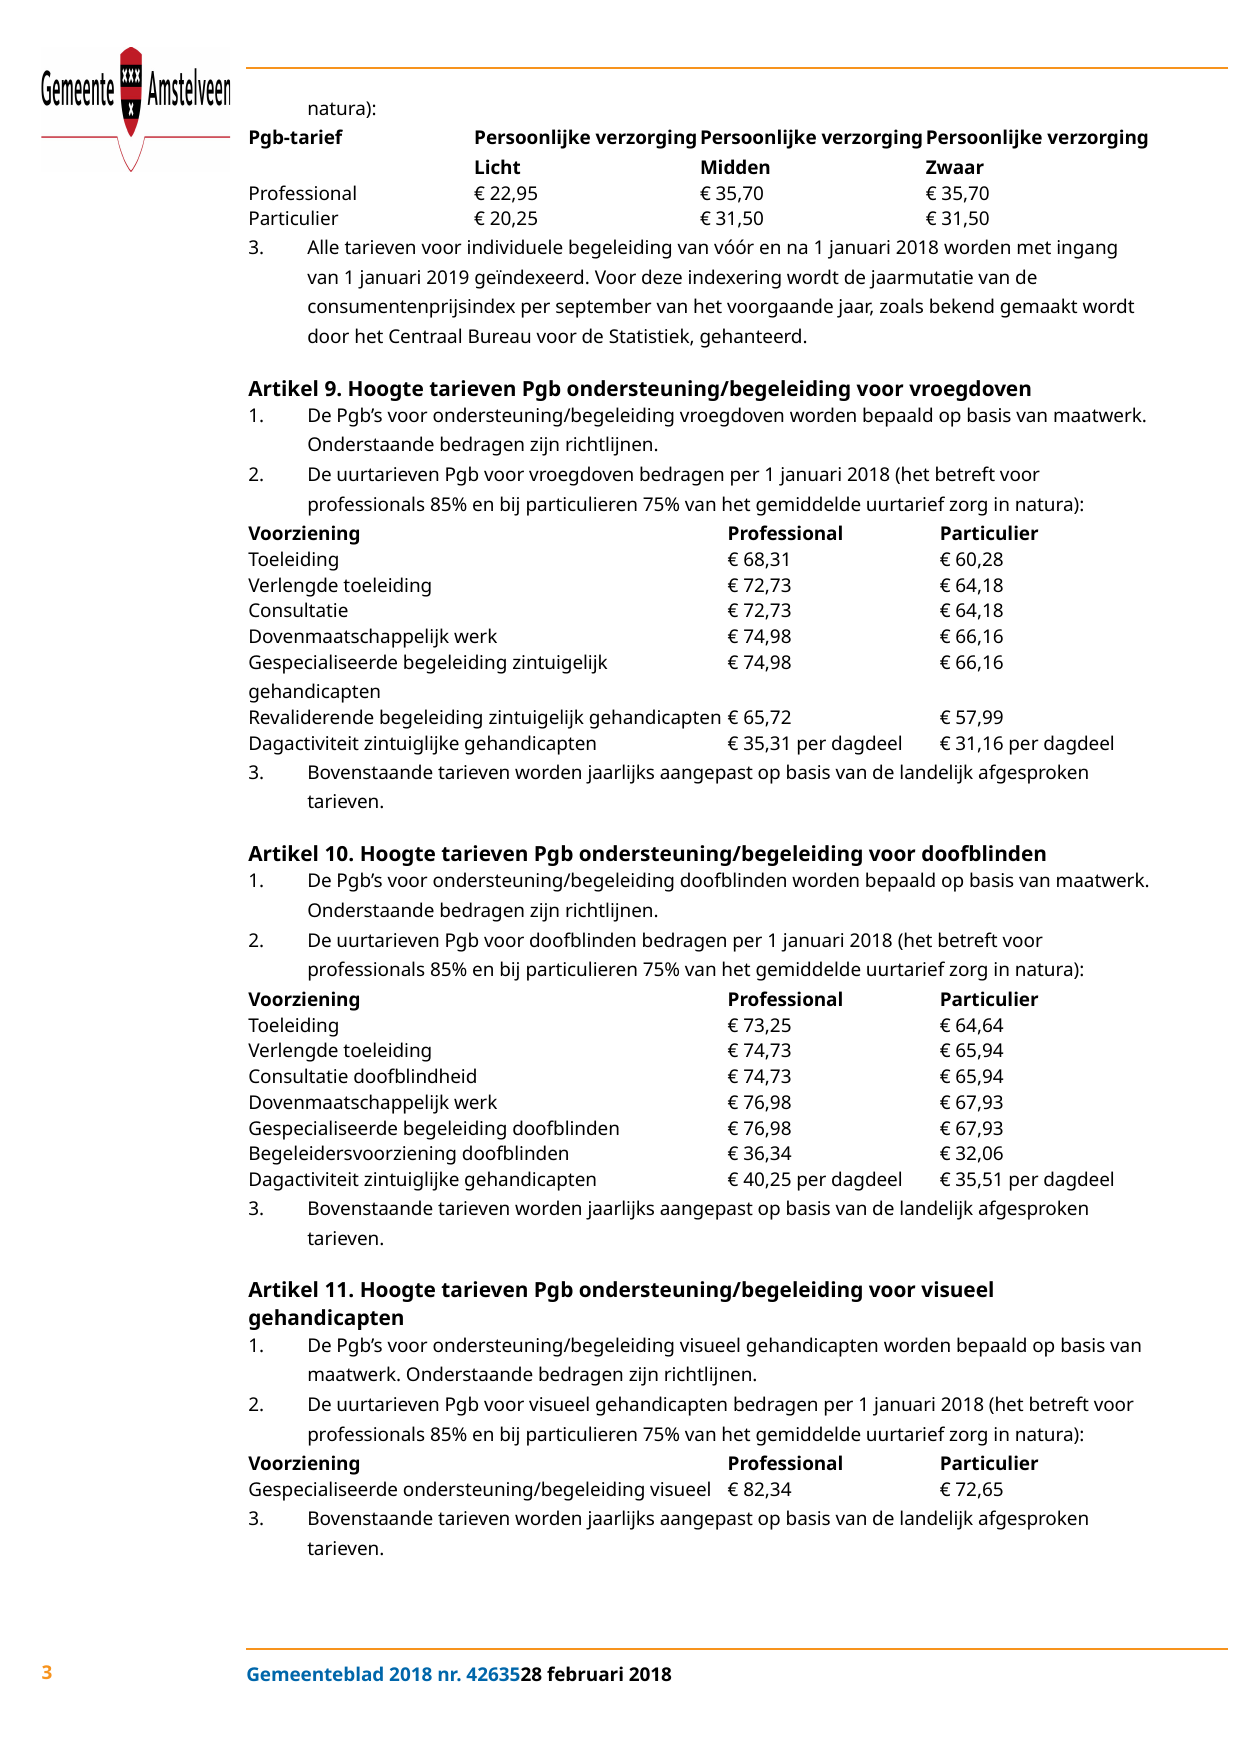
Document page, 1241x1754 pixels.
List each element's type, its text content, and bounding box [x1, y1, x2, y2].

table_header Voorziening [248, 521, 727, 546]
table_cell € 64,64 [940, 1012, 1152, 1037]
table_cell € 20,25 [474, 206, 700, 231]
table_cell € 74,98 [728, 624, 939, 649]
list De uurtarieven Pgb voor doofblinden bedragen per 1 januari 2018 (het betreft voor professionals 85% en bij particulieren 75% van het gemiddelde uurtarief zorg in natura): [248, 927, 1152, 982]
list Bovenstaande tarieven worden jaarlijks aangepast op basis van de landelijk afgesproken tarieven. [248, 1195, 1152, 1250]
table_cell € 82,34 [728, 1476, 939, 1502]
table_cell € 35,31 per dagdeel [728, 730, 939, 756]
table_header Particulier [940, 986, 1152, 1012]
table_cell € 36,34 [728, 1140, 939, 1166]
table_cell € 31,50 [700, 206, 926, 231]
table_cell € 73,25 [728, 1012, 939, 1037]
table_header Professional [728, 521, 939, 546]
table_cell € 65,94 [940, 1038, 1152, 1063]
list Alle tarieven voor individuele begeleiding van vóór en na 1 januari 2018 worden met ingang van 1 januari 2019 geïndexeerd. Voor deze indexering wordt de jaarmutatie van de consumentenprijsindex per september van het voorgaande jaar, zoals bekend gemaakt wordt door het Centraal Bureau voor de Statistiek, gehanteerd. [248, 234, 1152, 349]
list Bovenstaande tarieven worden jaarlijks aangepast op basis van de landelijk afgesproken tarieven. [248, 1505, 1152, 1560]
table_header Professional [728, 1450, 939, 1476]
table_cell € 65,94 [940, 1063, 1152, 1089]
table_cell Gespecialiseerde ondersteuning/begeleiding visueel [248, 1476, 727, 1502]
table_cell Toeleiding [248, 546, 727, 572]
table_header Persoonlijke verzorging Zwaar [926, 125, 1152, 180]
table_cell € 74,98 [728, 649, 939, 704]
table_cell € 67,93 [940, 1115, 1152, 1140]
table_header Voorziening [248, 1450, 727, 1476]
table_cell € 65,72 [728, 705, 939, 730]
table_cell Revaliderende begeleiding zintuigelijk gehandicapten [248, 705, 727, 730]
text Artikel 9. Hoogte tarieven Pgb ondersteuning/begeleiding voor vroegdoven [248, 374, 1152, 402]
table_header Persoonlijke verzorging Midden [700, 125, 926, 180]
list De Pgb’s voor ondersteuning/begeleiding doofblinden worden bepaald op basis van maatwerk. Onderstaande bedragen zijn richtlijnen. [248, 868, 1152, 923]
table_cell € 72,65 [940, 1476, 1152, 1502]
table_cell € 66,16 [940, 649, 1152, 704]
table_cell € 67,93 [940, 1089, 1152, 1115]
table_cell € 31,16 per dagdeel [940, 730, 1152, 756]
text Artikel 10. Hoogte tarieven Pgb ondersteuning/begeleiding voor doofblinden [248, 839, 1152, 868]
list De Pgb’s voor ondersteuning/begeleiding vroegdoven worden bepaald op basis van maatwerk. Onderstaande bedragen zijn richtlijnen. [248, 402, 1152, 457]
table_header Voorziening [248, 986, 727, 1012]
table_cell Verlengde toeleiding [248, 1038, 727, 1063]
table_cell Dagactiviteit zintuiglijke gehandicapten [248, 1166, 727, 1192]
table_cell Consultatie [248, 598, 727, 623]
table_cell € 74,73 [728, 1063, 939, 1089]
list Bovenstaande tarieven worden jaarlijks aangepast op basis van de landelijk afgesproken tarieven. [248, 759, 1152, 814]
table_cell Gespecialiseerde begeleiding zintuigelijk gehandicapten [248, 649, 727, 704]
table_cell Toeleiding [248, 1012, 727, 1037]
table_cell € 72,73 [728, 572, 939, 598]
table_cell € 40,25 per dagdeel [728, 1166, 939, 1192]
text Artikel 11. Hoogte tarieven Pgb ondersteuning/begeleiding voor visueel gehandicapten [248, 1275, 1152, 1332]
table_cell € 72,73 [728, 598, 939, 623]
list De Pgb’s voor ondersteuning/begeleiding visueel gehandicapten worden bepaald op basis van maatwerk. Onderstaande bedragen zijn richtlijnen. [248, 1332, 1152, 1387]
table_header Particulier [940, 1450, 1152, 1476]
table_cell Verlengde toeleiding [248, 572, 727, 598]
table_cell € 60,28 [940, 546, 1152, 572]
table_cell € 76,98 [728, 1115, 939, 1140]
table_header Pgb-tarief [248, 125, 474, 180]
table_cell € 22,95 [474, 180, 700, 206]
list De uurtarieven Pgb voor vroegdoven bedragen per 1 januari 2018 (het betreft voor professionals 85% en bij particulieren 75% van het gemiddelde uurtarief zorg in natura): [248, 461, 1152, 517]
table_cell € 57,99 [940, 705, 1152, 730]
table_header Persoonlijke verzorging Licht [474, 125, 700, 180]
table_cell € 35,70 [926, 180, 1152, 206]
table_cell Gespecialiseerde begeleiding doofblinden [248, 1115, 727, 1140]
table_header Professional [728, 986, 939, 1012]
table_cell Dagactiviteit zintuiglijke gehandicapten [248, 730, 727, 756]
table_cell € 74,73 [728, 1038, 939, 1063]
table_cell Dovenmaatschappelijk werk [248, 624, 727, 649]
table_header Particulier [940, 521, 1152, 546]
picture [41, 47, 231, 172]
table_cell € 32,06 [940, 1140, 1152, 1166]
table_cell € 68,31 [728, 546, 939, 572]
table_cell € 35,51 per dagdeel [940, 1166, 1152, 1192]
table_cell € 31,50 [926, 206, 1152, 231]
table_cell Professional [248, 180, 474, 206]
table_cell € 64,18 [940, 572, 1152, 598]
table_cell € 35,70 [700, 180, 926, 206]
table_cell Dovenmaatschappelijk werk [248, 1089, 727, 1115]
table_cell Particulier [248, 206, 474, 231]
table_cell € 76,98 [728, 1089, 939, 1115]
list natura): [248, 95, 1152, 121]
table_cell Consultatie doofblindheid [248, 1063, 727, 1089]
table_cell € 66,16 [940, 624, 1152, 649]
list De uurtarieven Pgb voor visueel gehandicapten bedragen per 1 januari 2018 (het betreft voor professionals 85% en bij particulieren 75% van het gemiddelde uurtarief zorg in natura): [248, 1391, 1152, 1446]
table_cell Begeleidersvoorziening doofblinden [248, 1140, 727, 1166]
table_cell € 64,18 [940, 598, 1152, 623]
